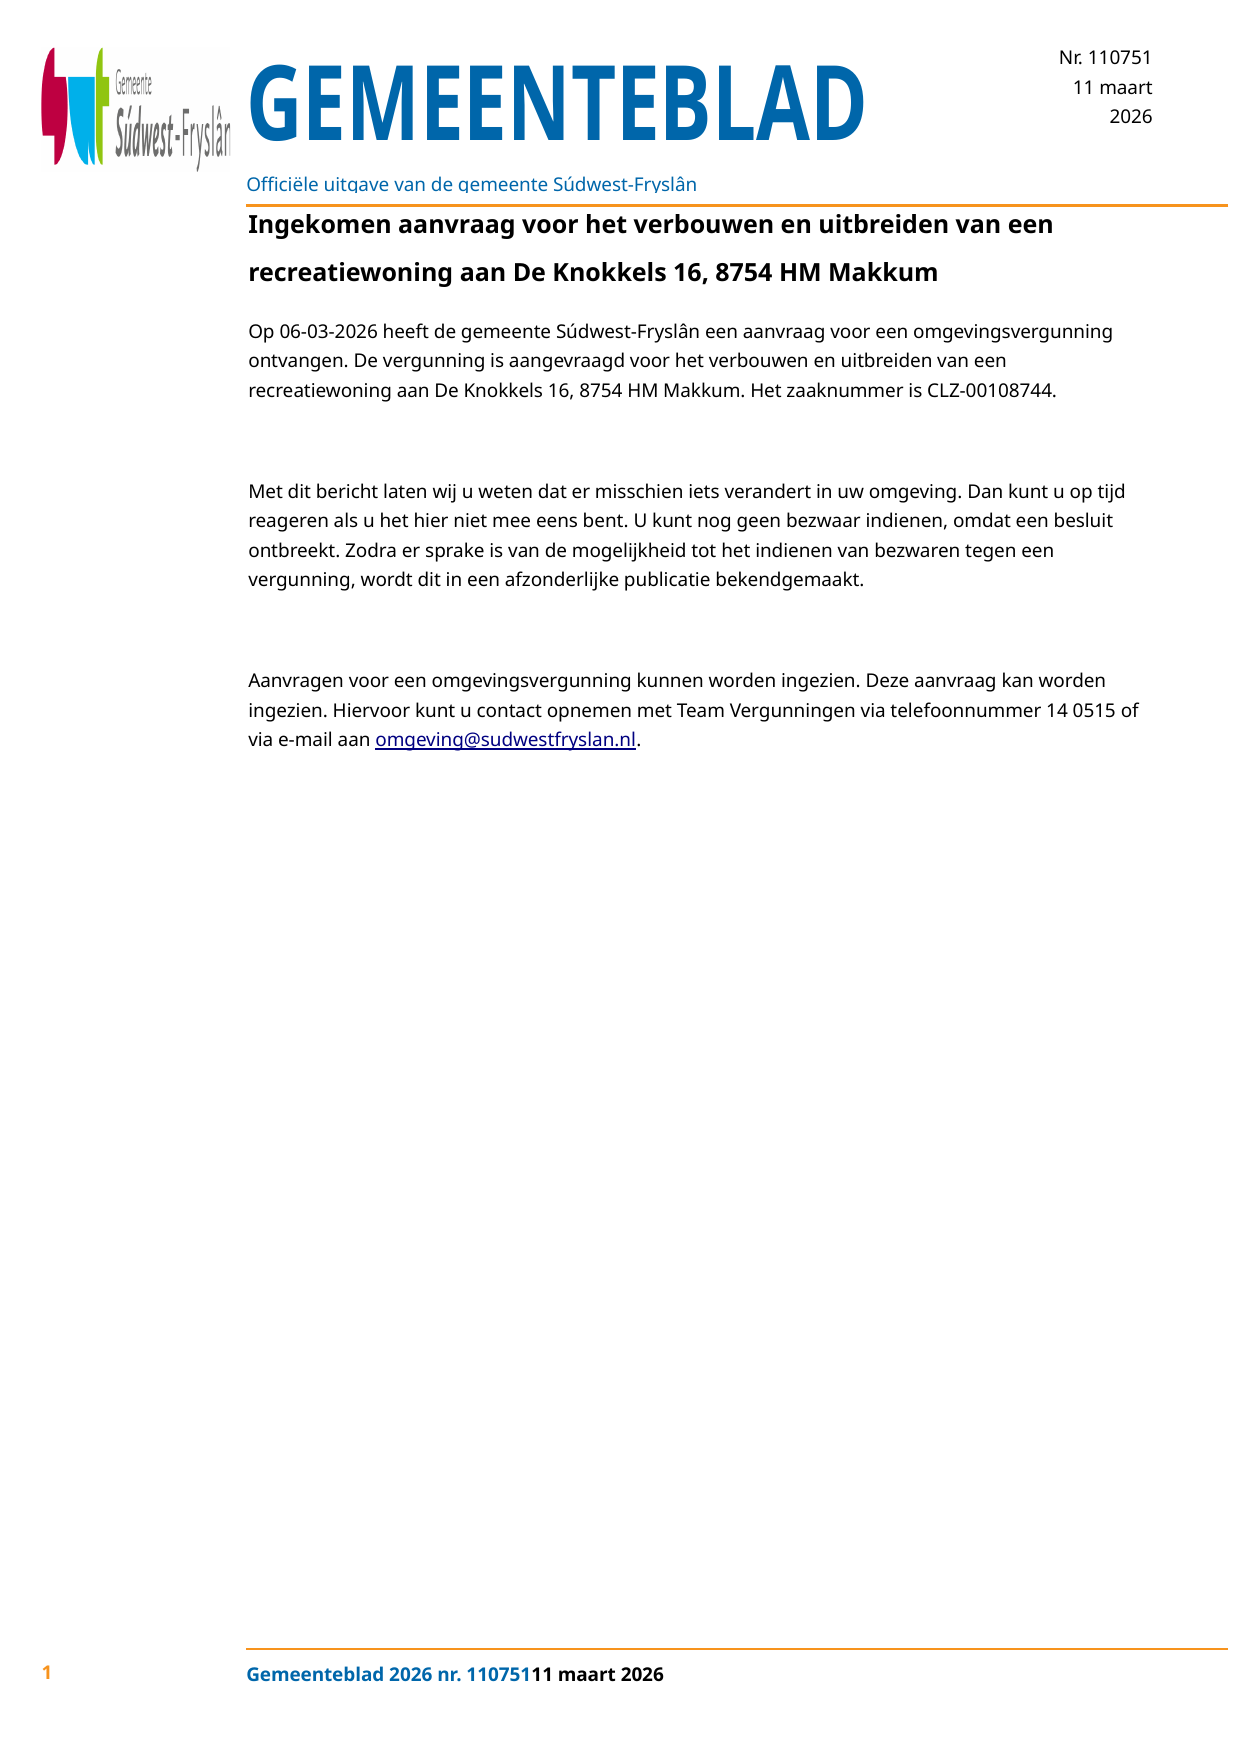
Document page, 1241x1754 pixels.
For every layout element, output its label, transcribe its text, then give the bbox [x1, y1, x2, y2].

text Ingekomen aanvraag voor het verbouwen en uitbreiden van een recreatiewoning aan De Knokkels 16, 8754 HM Makkum [248, 207, 1152, 288]
text Met dit bericht laten wij u weten dat er misschien iets verandert in uw omgeving. Dan kunt u op tijd reageren als u het hier niet mee eens bent. U kunt nog geen bezwaar indienen, omdat een besluit ontbreekt. Zodra er sprake is van de mogelijkheid tot het indienen van bezwaren tegen een vergunning, wordt dit in een afzonderlijke publicatie bekendgemaakt. [248, 478, 1152, 592]
picture [41, 47, 231, 172]
text Op 06-03-2026 heeft de gemeente Súdwest-Fryslân een aanvraag voor een omgevingsvergunning ontvangen. De vergunning is aangevraagd voor het verbouwen en uitbreiden van een recreatiewoning aan De Knokkels 16, 8754 HM Makkum. Het zaaknummer is CLZ-00108744. [248, 318, 1152, 403]
text Aanvragen voor een omgevingsvergunning kunnen worden ingezien. Deze aanvraag kan worden ingezien. Hiervoor kunt u contact opnemen met Team Vergunningen via telefoonnummer 14 0515 of via e-mail aan omgeving@sudwestfryslan.nl. [248, 667, 1152, 752]
